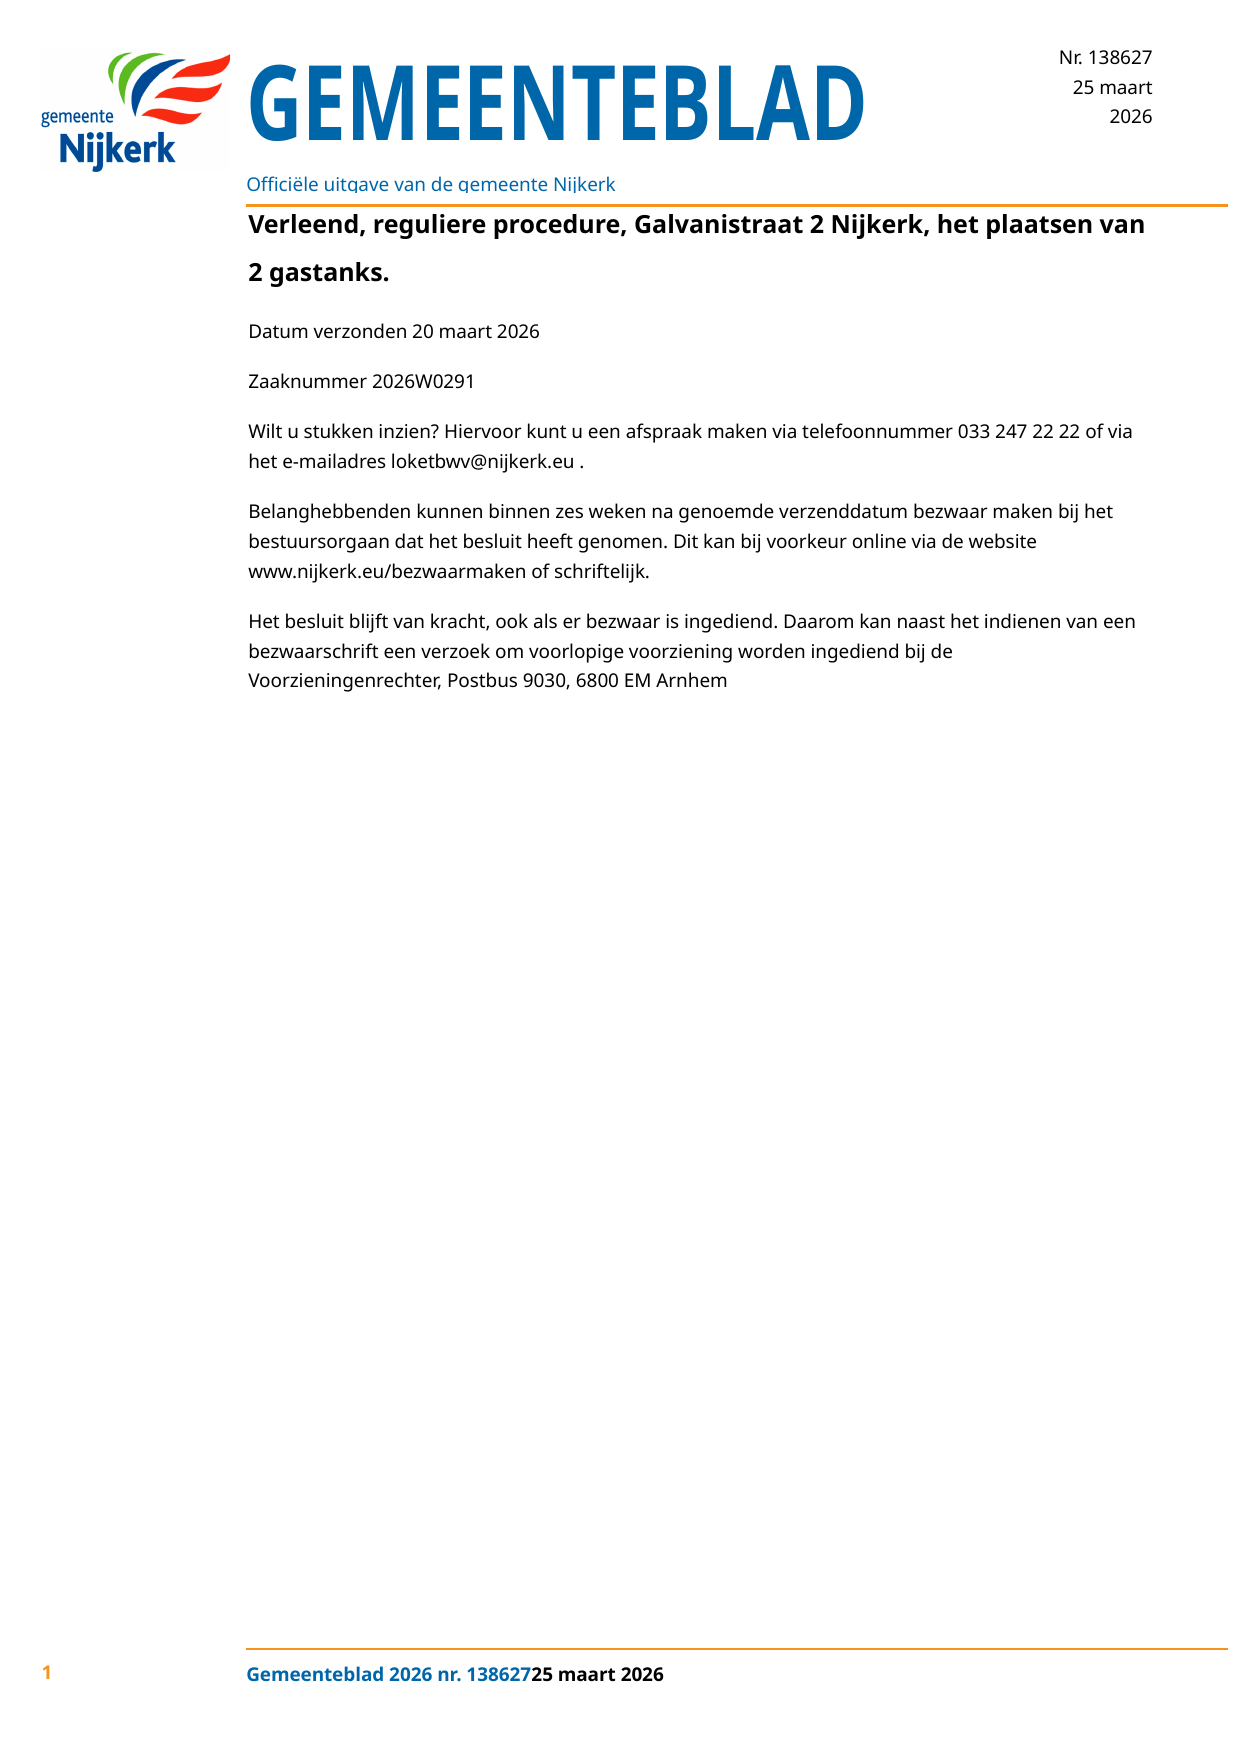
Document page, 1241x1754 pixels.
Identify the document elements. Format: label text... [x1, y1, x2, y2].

text Zaaknummer 2026W0291 [248, 368, 1152, 394]
text Wilt u stukken inzien? Hiervoor kunt u een afspraak maken via telefoonnummer 033 247 22 22 of via het e-mailadres loketbwv@nijkerk.eu . [248, 419, 1152, 474]
picture [41, 47, 231, 172]
text Datum verzonden 20 maart 2026 [248, 318, 1152, 344]
text Het besluit blijft van kracht, ook als er bezwaar is ingediend. Daarom kan naast het indienen van een bezwaarschrift een verzoek om voorlopige voorziening worden ingediend bij de Voorzieningenrechter, Postbus 9030, 6800 EM Arnhem [248, 608, 1152, 693]
text Belanghebbenden kunnen binnen zes weken na genoemde verzenddatum bezwaar maken bij het bestuursorgaan dat het besluit heeft genomen. Dit kan bij voorkeur online via de website www.nijkerk.eu/bezwaarmaken of schriftelijk. [248, 499, 1152, 584]
text Verleend, reguliere procedure, Galvanistraat 2 Nijkerk, het plaatsen van 2 gastanks. [248, 207, 1152, 288]
